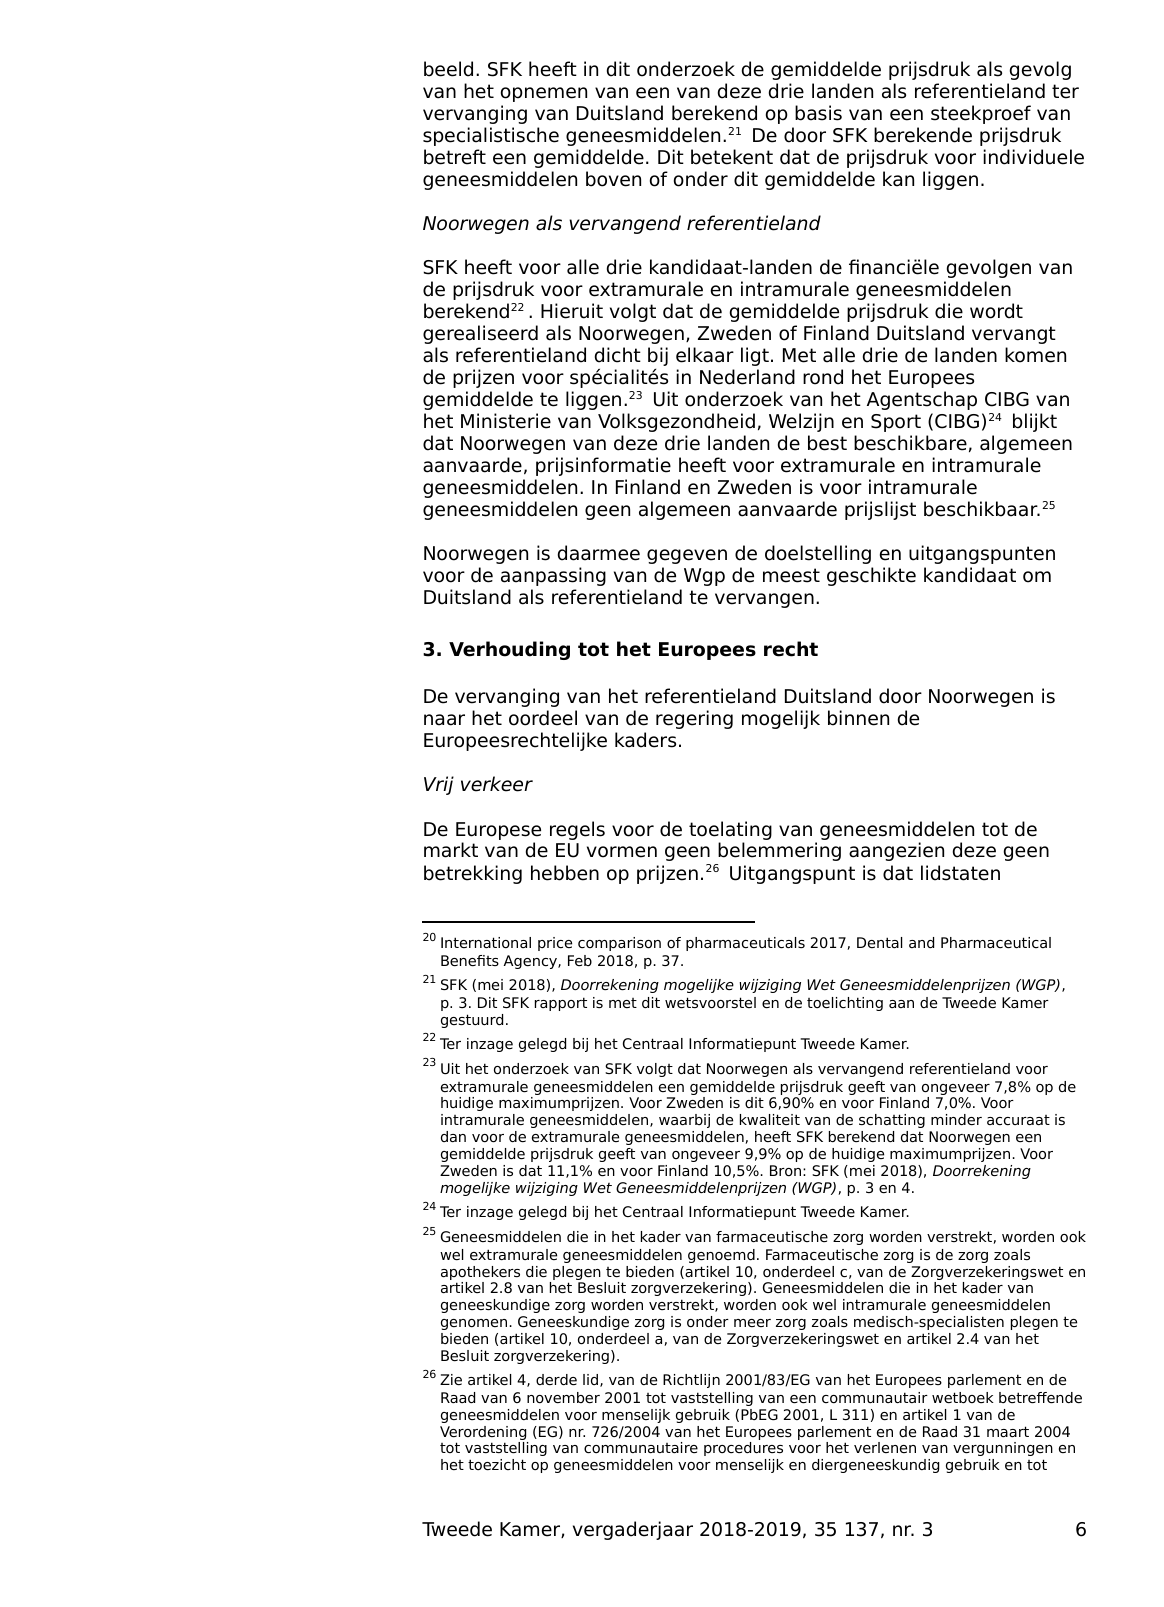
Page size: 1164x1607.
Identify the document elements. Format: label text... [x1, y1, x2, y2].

subtitle Vrij verkeer [422, 774, 1087, 796]
text Noorwegen is daarmee gegeven de doelstelling en uitgangspunten voor de aanpassing van de Wgp de meest geschikte kandidaat om Duitsland als referentieland te vervangen. [422, 543, 1087, 609]
text SFK heeft voor alle drie kandidaat-landen de financiële gevolgen van de prijsdruk voor extramurale en intramurale geneesmiddelen berekend. Hieruit volgt dat de gemiddelde prijsdruk die wordt gerealiseerd als Noorwegen, Zweden of Finland Duitsland vervangt als referentieland dicht bij elkaar ligt. Met alle drie de landen komen de prijzen voor spécialités in Nederland rond het Europees gemiddelde te liggen. Uit onderzoek van het Agentschap CIBG van het Ministerie van Volksgezondheid, Welzijn en Sport (CIBG) blijkt dat Noorwegen van deze drie landen de best beschikbare, algemeen aanvaarde, prijsinformatie heeft voor extramurale en intramurale geneesmiddelen. In Finland en Zweden is voor intramurale geneesmiddelen geen algemeen aanvaarde prijslijst beschikbaar. [422, 257, 1087, 521]
text De vervanging van het referentieland Duitsland door Noorwegen is naar het oordeel van de regering mogelijk binnen de Europeesrechtelijke kaders. [422, 686, 1087, 752]
subtitle Noorwegen als vervangend referentieland [422, 213, 1087, 235]
text International price comparison of pharmaceuticals 2017, Dental and Pharmaceutical Benefits Agency, Feb 2018, p. 37. [422, 931, 1087, 970]
subtitle 3. Verhouding tot het Europees recht [422, 639, 1087, 661]
text Ter inzage gelegd bij het Centraal Informatiepunt Tweede Kamer. [422, 1032, 1087, 1054]
text Ter inzage gelegd bij het Centraal Informatiepunt Tweede Kamer. [422, 1200, 1087, 1222]
text Uit het onderzoek van SFK volgt dat Noorwegen als vervangend referentieland voor extramurale geneesmiddelen een gemiddelde prijsdruk geeft van ongeveer 7,8% op de huidige maximumprijzen. Voor Zweden is dit 6,90% en voor Finland 7,0%. Voor intramurale geneesmiddelen, waarbij de kwaliteit van de schatting minder accuraat is dan voor de extramurale geneesmiddelen, heeft SFK berekend dat Noorwegen een gemiddelde prijsdruk geeft van ongeveer 9,9% op de huidige maximumprijzen. Voor Zweden is dat 11,1% en voor Finland 10,5%. Bron: SFK (mei 2018), Doorrekening mogelijke wijziging Wet Geneesmiddelenprijzen (WGP), p. 3 en 4. [422, 1057, 1087, 1197]
text SFK (mei 2018), Doorrekening mogelijke wijziging Wet Geneesmiddelenprijzen (WGP), p. 3. Dit SFK rapport is met dit wetsvoorstel en de toelichting aan de Tweede Kamer gestuurd. [422, 973, 1087, 1029]
text Geneesmiddelen die in het kader van farmaceutische zorg worden verstrekt, worden ook wel extramurale geneesmiddelen genoemd. Farmaceutische zorg is de zorg zoals apothekers die plegen te bieden (artikel 10, onderdeel c, van de Zorgverzekeringswet en artikel 2.8 van het Besluit zorgverzekering). Geneesmiddelen die in het kader van geneeskundige zorg worden verstrekt, worden ook wel intramurale geneesmiddelen genomen. Geneeskundige zorg is onder meer zorg zoals medisch-specialisten plegen te bieden (artikel 10, onderdeel a, van de Zorgverzekeringswet en artikel 2.4 van het Besluit zorgverzekering). [422, 1225, 1087, 1365]
text De Europese regels voor de toelating van geneesmiddelen tot de markt van de EU vormen geen belemmering aangezien deze geen betrekking hebben op prijzen. Uitgangspunt is dat lidstaten [422, 818, 1087, 884]
text Zie artikel 4, derde lid, van de Richtlijn 2001/83/EG van het Europees parlement en de Raad van 6 november 2001 tot vaststelling van een communautair wetboek betreffende geneesmiddelen voor menselijk gebruik (PbEG 2001, L 311) en artikel 1 van de Verordening (EG) nr. 726/2004 van het Europees parlement en de Raad 31 maart 2004 tot vaststelling van communautaire procedures voor het verlenen van vergunningen en het toezicht op geneesmiddelen voor menselijk en diergeneeskundig gebruik en tot [422, 1368, 1087, 1474]
text beeld. SFK heeft in dit onderzoek de gemiddelde prijsdruk als gevolg van het opnemen van een van deze drie landen als referentieland ter vervanging van Duitsland berekend op basis van een steekproef van specialistische geneesmiddelen. De door SFK berekende prijsdruk betreft een gemiddelde. Dit betekent dat de prijsdruk voor individuele geneesmiddelen boven of onder dit gemiddelde kan liggen. [422, 59, 1087, 191]
